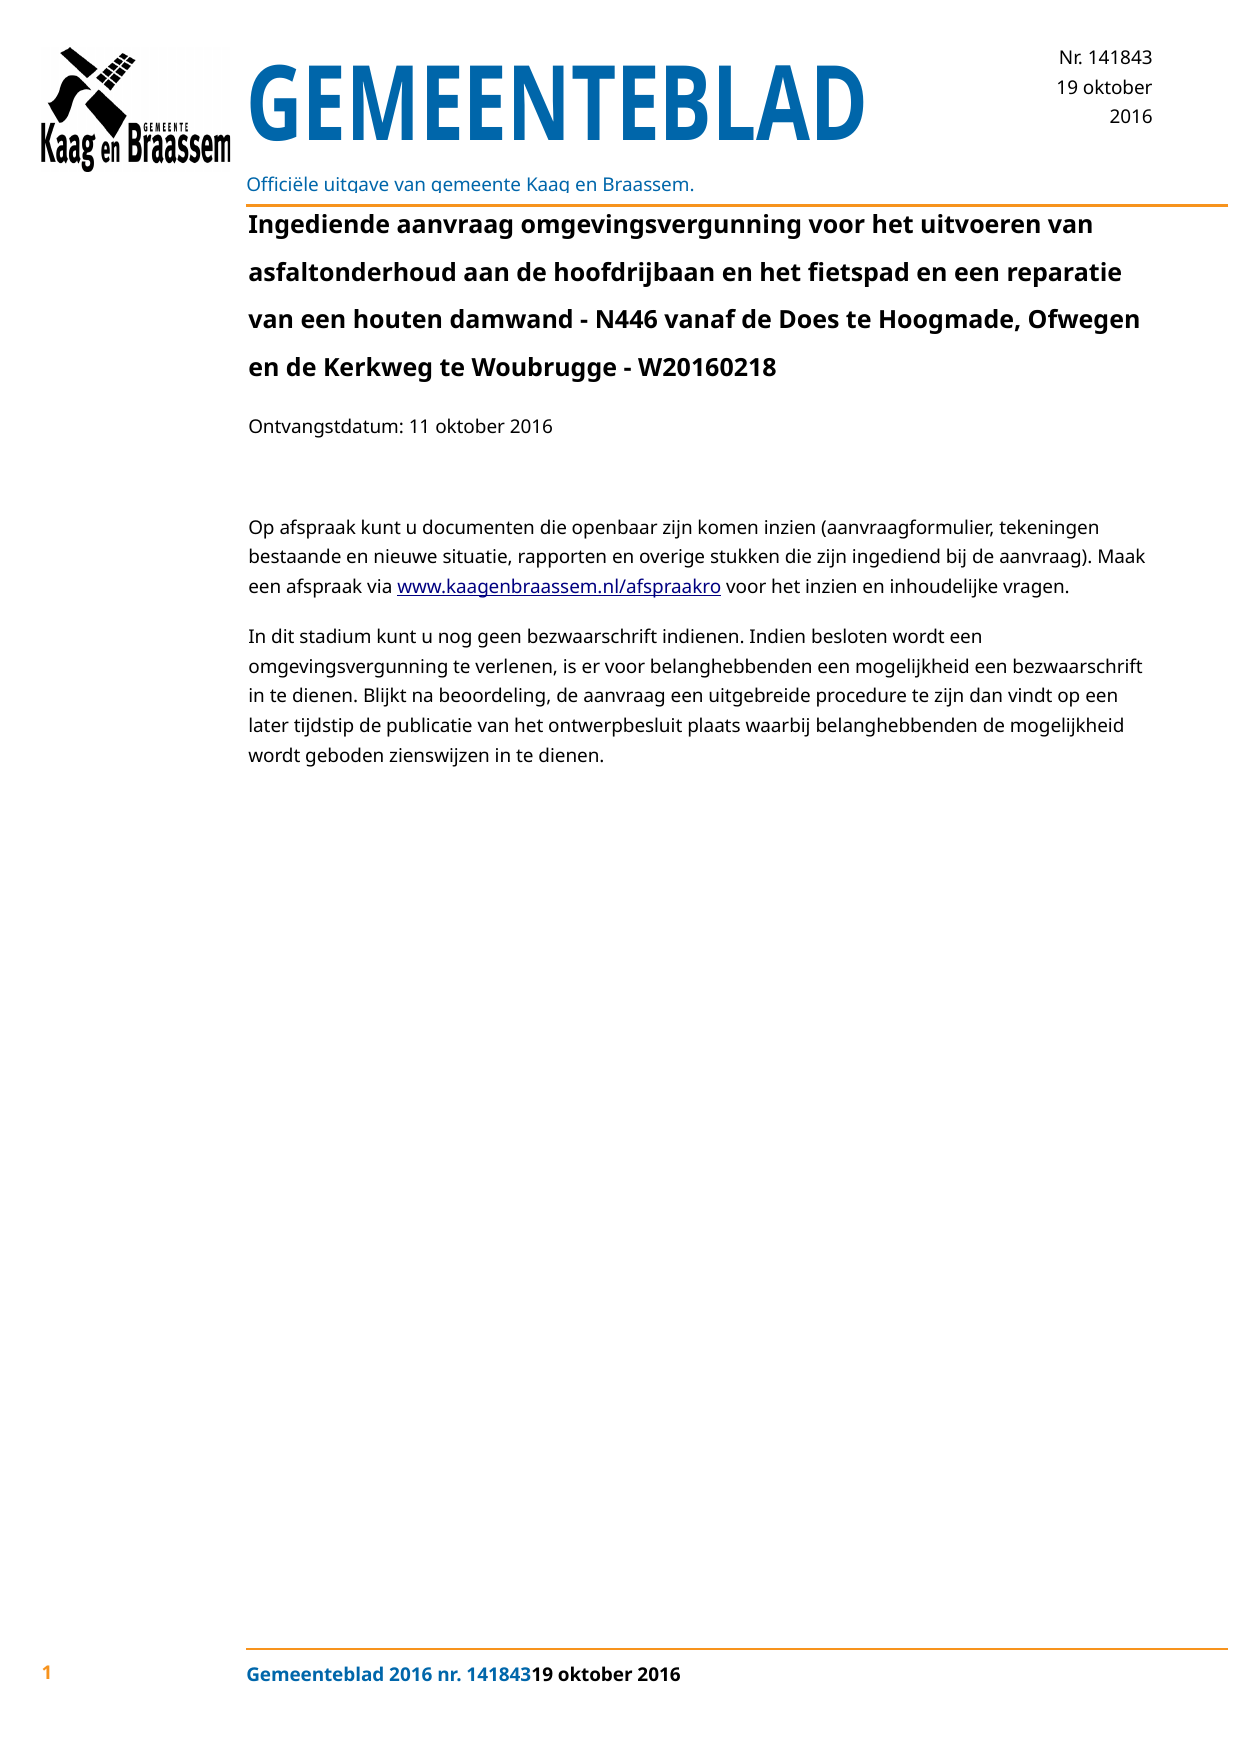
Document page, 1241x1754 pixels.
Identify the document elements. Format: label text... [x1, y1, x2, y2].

text Op afspraak kunt u documenten die openbaar zijn komen inzien (aanvraagformulier, tekeningen bestaande en nieuwe situatie, rapporten en overige stukken die zijn ingediend bij de aanvraag). Maak een afspraak via www.kaagenbraassem.nl/afspraakro voor het inzien en inhoudelijke vragen. [248, 514, 1152, 599]
text Ontvangstdatum: 11 oktober 2016 [248, 413, 1152, 439]
text In dit stadium kunt u nog geen bezwaarschrift indienen. Indien besloten wordt een omgevingsvergunning te verlenen, is er voor belanghebbenden een mogelijkheid een bezwaarschrift in te dienen. Blijkt na beoordeling, de aanvraag een uitgebreide procedure te zijn dan vindt op een later tijdstip de publicatie van het ontwerpbesluit plaats waarbij belanghebbenden de mogelijkheid wordt geboden zienswijzen in te dienen. [248, 623, 1152, 768]
text Ingediende aanvraag omgevingsvergunning voor het uitvoeren van asfaltonderhoud aan de hoofdrijbaan en het fietspad en een reparatie van een houten damwand - N446 vanaf de Does te Hoogmade, Ofwegen en de Kerkweg te Woubrugge - W20160218 [248, 207, 1152, 384]
picture [41, 47, 231, 172]
